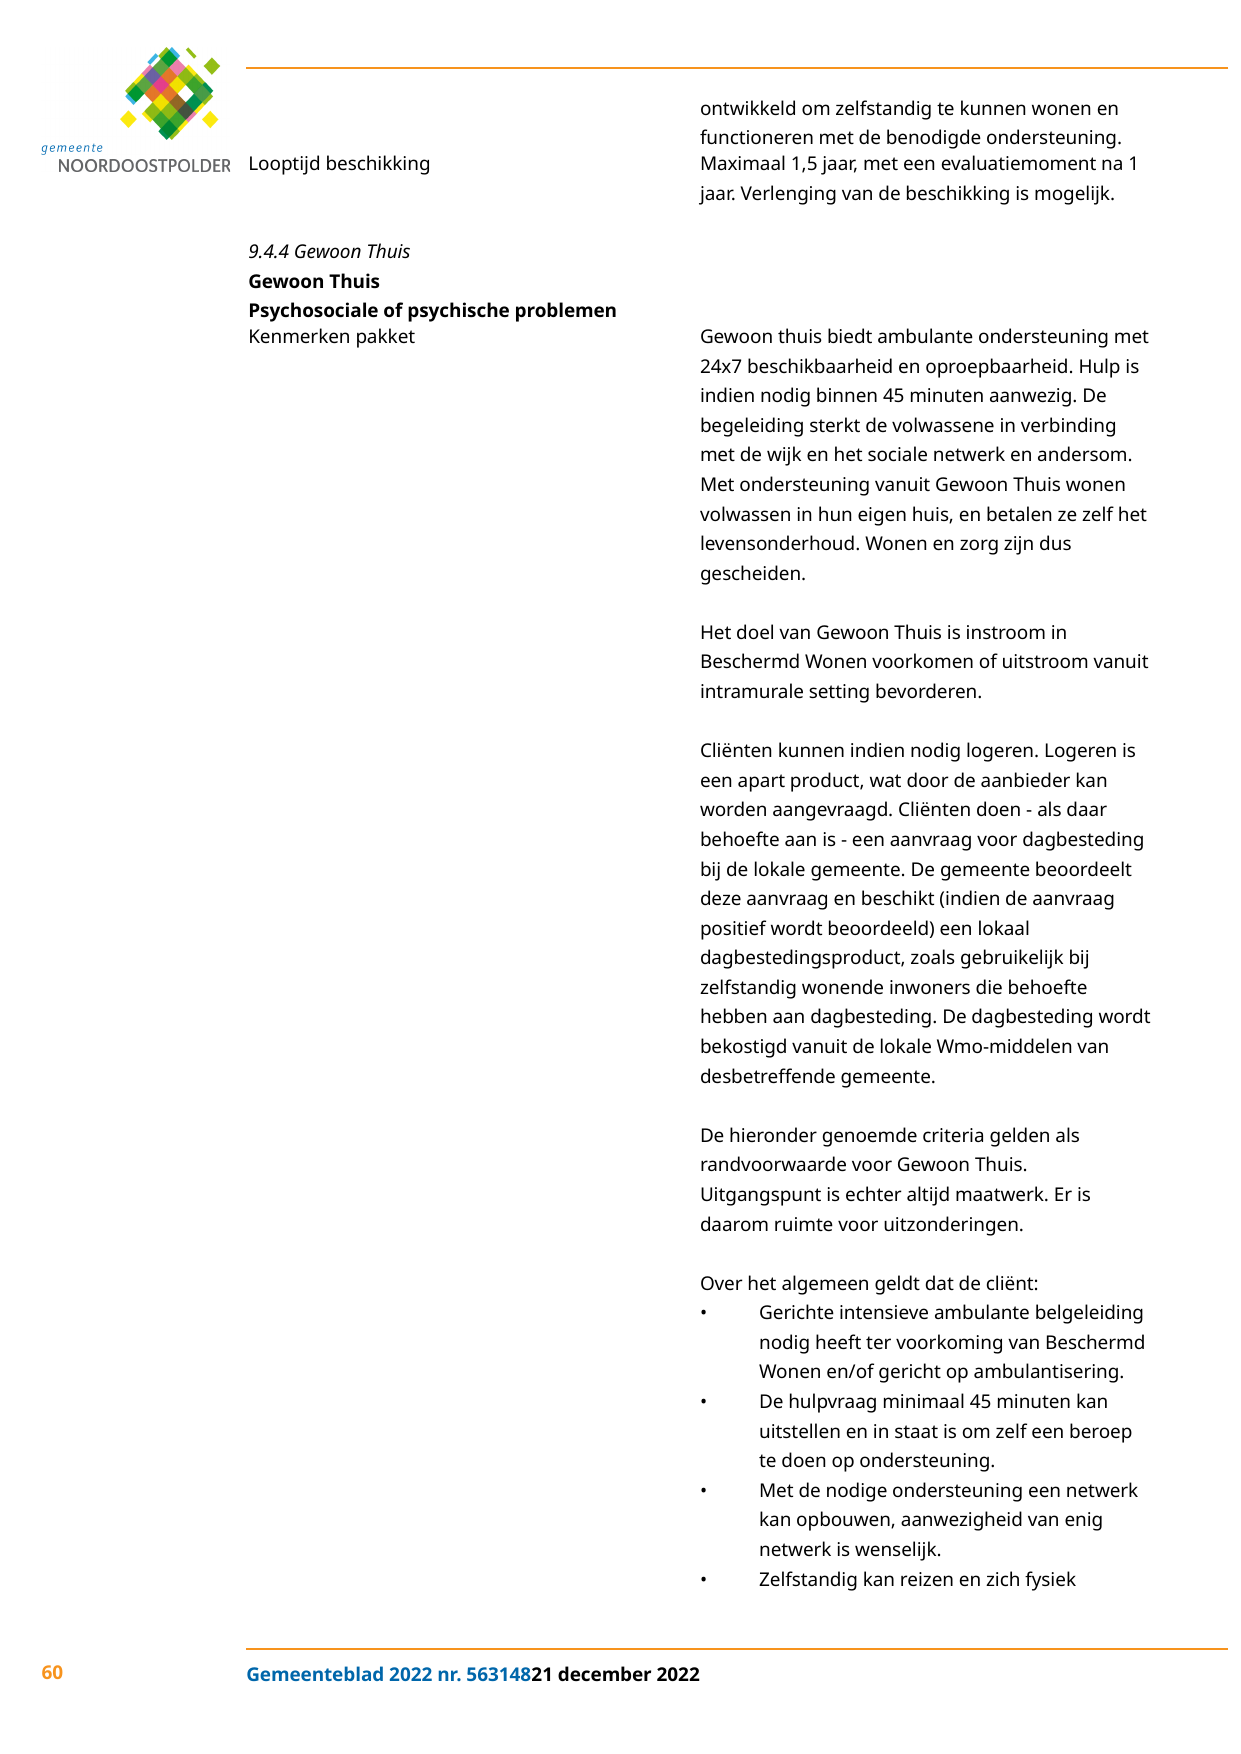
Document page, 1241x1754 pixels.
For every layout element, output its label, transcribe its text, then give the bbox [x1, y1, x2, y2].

table_cell ontwikkeld om zelfstandig te kunnen wonen en functioneren met de benodigde ondersteuning. [700, 95, 1152, 150]
table_header Gewoon Thuis Psychosociale of psychische problemen [248, 268, 1152, 323]
table_cell Gewoon thuis biedt ambulante ondersteuning met 24x7 beschikbaarheid en oproepbaarheid. Hulp is indien nodig binnen 45 minuten aanwezig. De begeleiding sterkt de volwassene in verbinding met de wijk en het sociale netwerk en andersom. Met ondersteuning vanuit Gewoon Thuis wonen volwassen in hun eigen huis, en betalen ze zelf het levensonderhoud. Wonen en zorg zijn dus gescheiden. Het doel van Gewoon Thuis is instroom in Beschermd Wonen voorkomen of uitstroom vanuit intramurale setting bevorderen. Cliënten kunnen indien nodig logeren. Logeren is een apart product, wat door de aanbieder kan worden aangevraagd. Cliënten doen - als daar behoefte aan is - een aanvraag voor dagbesteding bij de lokale gemeente. De gemeente beoordeelt deze aanvraag en beschikt (indien de aanvraag positief wordt beoordeeld) een lokaal dagbestedingsproduct, zoals gebruikelijk bij zelfstandig wonende inwoners die behoefte hebben aan dagbesteding. De dagbesteding wordt bekostigd vanuit de lokale Wmo-middelen van desbetreffende gemeente. De hieronder genoemde criteria gelden als randvoorwaarde voor Gewoon Thuis. Uitgangspunt is echter altijd maatwerk. Er is daarom ruimte voor uitzonderingen. Over het algemeen geldt dat de cliënt: Gerichte intensieve ambulante belgeleiding nodig heeft ter voorkoming van Beschermd Wonen en/of gericht op ambulantisering. De hulpvraag minimaal 45 minuten kan uitstellen en in staat is om zelf een beroep te doen op ondersteuning. Met de nodige ondersteuning een netwerk kan opbouwen, aanwezigheid van enig netwerk is wenselijk. Zelfstandig kan reizen en zich fysiek [700, 323, 1152, 1591]
table_cell Kenmerken pakket [248, 323, 700, 1591]
table_cell Maximaal 1,5 jaar, met een evaluatiemoment na 1 jaar. Verlenging van de beschikking is mogelijk. [700, 150, 1152, 205]
table_cell [248, 95, 700, 150]
table_cell Looptijd beschikking [248, 150, 700, 205]
picture [41, 47, 231, 172]
text 9.4.4 Gewoon Thuis [248, 238, 1152, 264]
